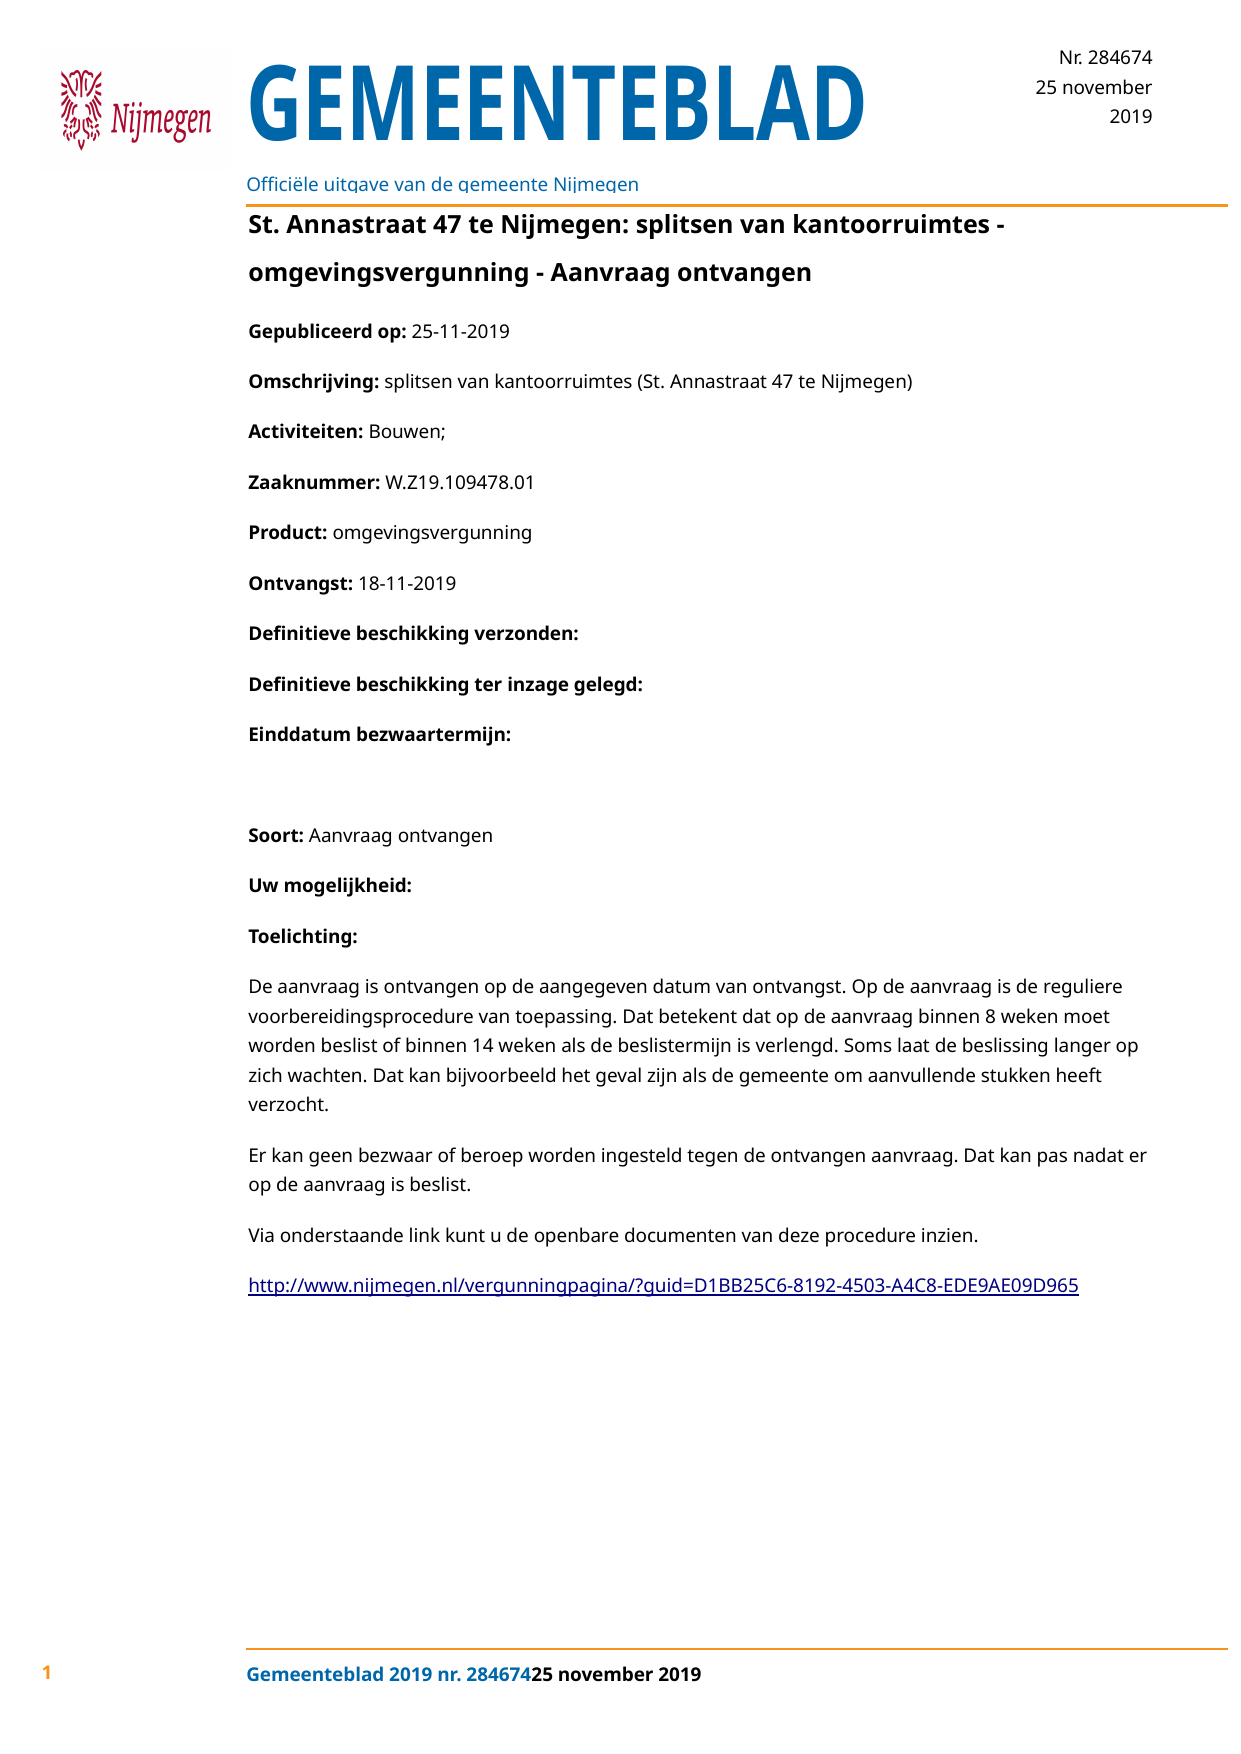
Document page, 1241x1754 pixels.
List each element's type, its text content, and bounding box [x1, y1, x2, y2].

text Toelichting: [248, 923, 1152, 949]
text St. Annastraat 47 te Nijmegen: splitsen van kantoorruimtes - omgevingsvergunning - Aanvraag ontvangen [248, 207, 1152, 288]
text Definitieve beschikking ter inzage gelegd: [248, 671, 1152, 697]
text De aanvraag is ontvangen op de aangegeven datum van ontvangst. Op de aanvraag is de reguliere voorbereidingsprocedure van toepassing. Dat betekent dat op de aanvraag binnen 8 weken moet worden beslist of binnen 14 weken als de beslistermijn is verlengd. Soms laat de beslissing langer op zich wachten. Dat kan bijvoorbeeld het geval zijn als de gemeente om aanvullende stukken heeft verzocht. [248, 973, 1152, 1117]
text Zaaknummer: W.Z19.109478.01 [248, 469, 1152, 495]
text Product: omgevingsvergunning [248, 519, 1152, 545]
text Uw mogelijkheid: [248, 872, 1152, 898]
text Soort: Aanvraag ontvangen [248, 822, 1152, 848]
text Er kan geen bezwaar of beroep worden ingesteld tegen de ontvangen aanvraag. Dat kan pas nadat er op de aanvraag is beslist. [248, 1142, 1152, 1197]
text Via onderstaande link kunt u de openbare documenten van deze procedure inzien. [248, 1222, 1152, 1248]
text Omschrijving: splitsen van kantoorruimtes (St. Annastraat 47 te Nijmegen) [248, 368, 1152, 394]
picture [41, 47, 231, 172]
text Gepubliceerd op: 25-11-2019 [248, 318, 1152, 344]
text Activiteiten: Bouwen; [248, 419, 1152, 444]
text Ontvangst: 18-11-2019 [248, 570, 1152, 596]
text Definitieve beschikking verzonden: [248, 620, 1152, 646]
text Einddatum bezwaartermijn: [248, 721, 1152, 747]
text http://www.nijmegen.nl/vergunningpagina/?guid=D1BB25C6-8192-4503-A4C8-EDE9AE09D965 [248, 1272, 1152, 1298]
